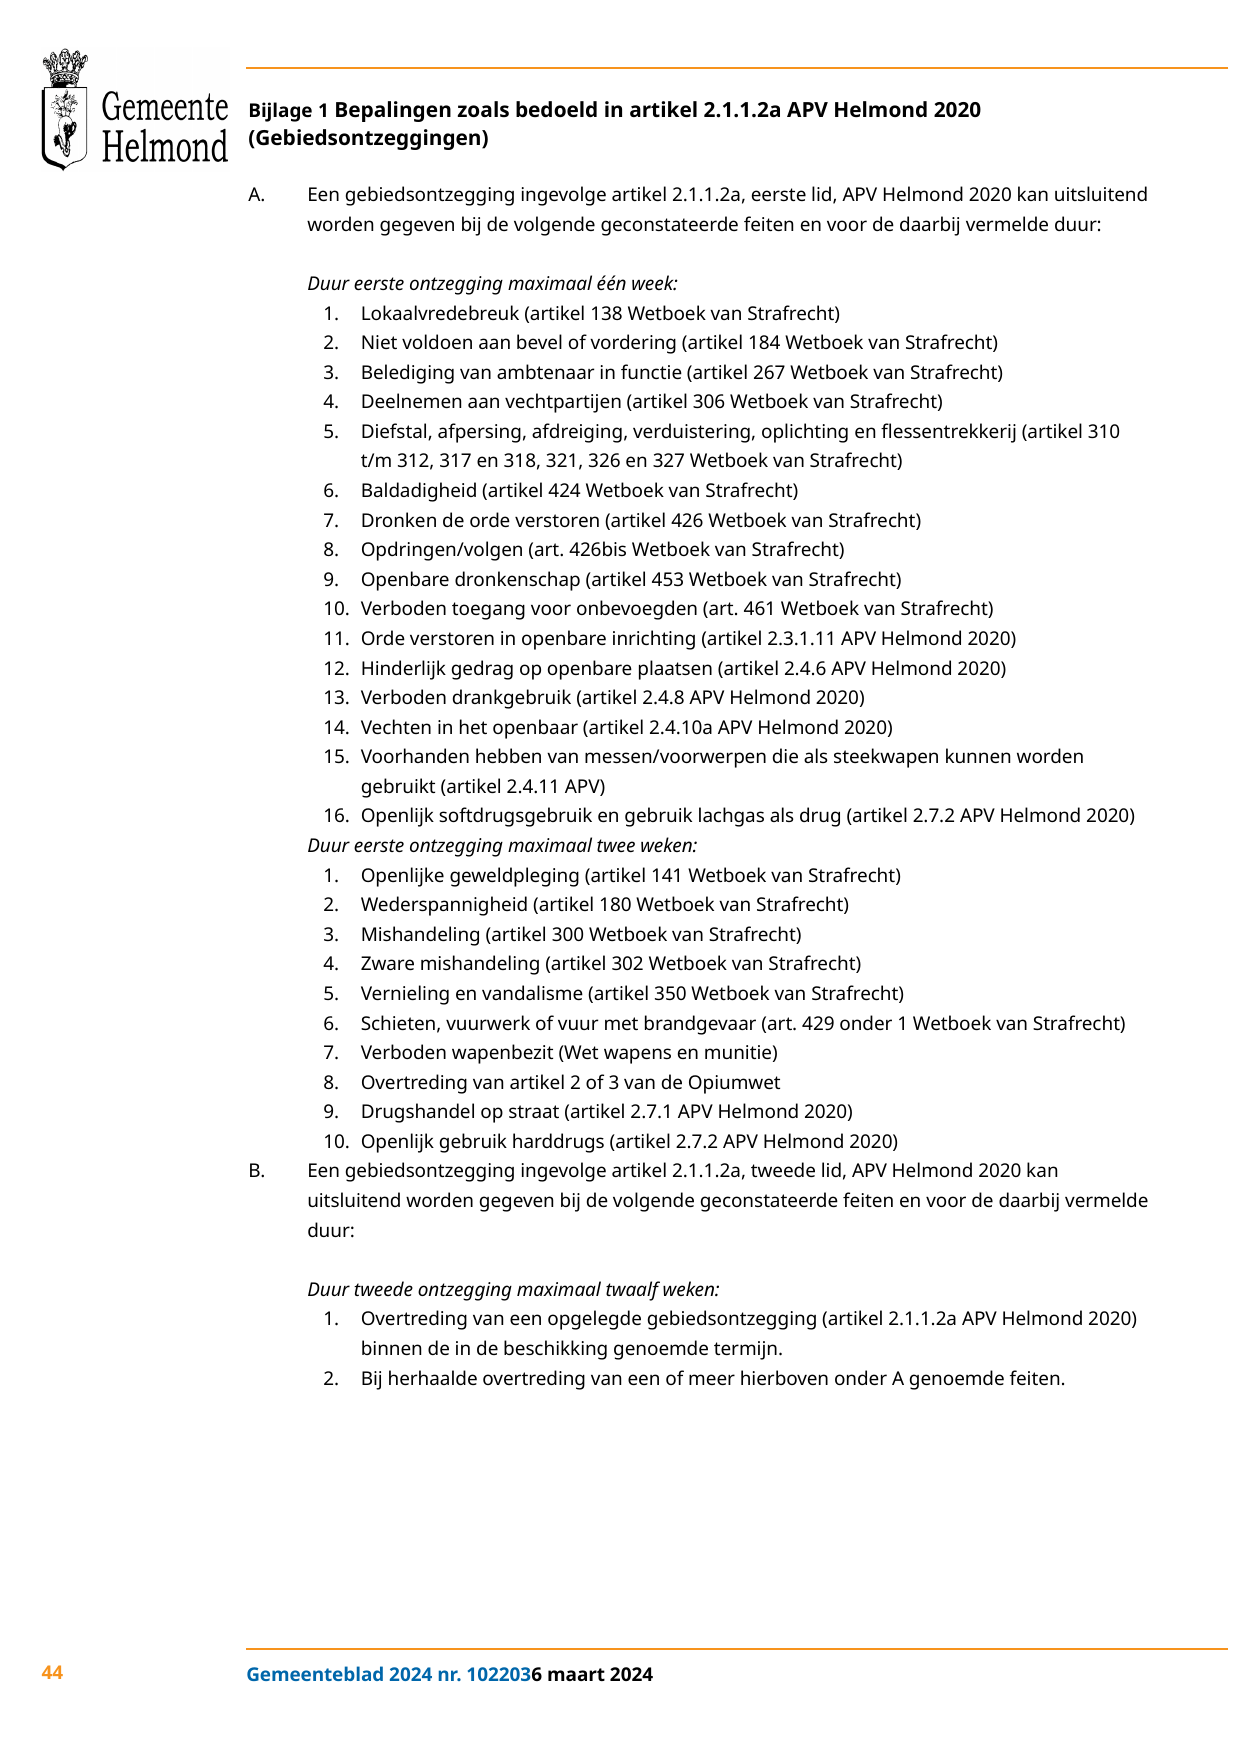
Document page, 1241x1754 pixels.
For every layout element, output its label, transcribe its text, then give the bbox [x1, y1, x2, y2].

list Niet voldoen aan bevel of vordering (artikel 184 Wetboek van Strafrecht) [323, 329, 1152, 355]
list Overtreding van een opgelegde gebiedsontzegging (artikel 2.1.1.2a APV Helmond 2020) binnen de in de beschikking genoemde termijn. [323, 1306, 1152, 1361]
picture [41, 47, 231, 172]
list Openbare dronkenschap (artikel 453 Wetboek van Strafrecht) [323, 566, 1152, 592]
list Duur tweede ontzegging maximaal twaalf weken: [248, 1276, 1152, 1302]
list Zware mishandeling (artikel 302 Wetboek van Strafrecht) [323, 951, 1152, 976]
list Mishandeling (artikel 300 Wetboek van Strafrecht) [323, 921, 1152, 947]
list Orde verstoren in openbare inrichting (artikel 2.3.1.11 APV Helmond 2020) [323, 625, 1152, 651]
list Drugshandel op straat (artikel 2.7.1 APV Helmond 2020) [323, 1098, 1152, 1124]
list Wederspannigheid (artikel 180 Wetboek van Strafrecht) [323, 891, 1152, 917]
list Baldadigheid (artikel 424 Wetboek van Strafrecht) [323, 477, 1152, 503]
list Openlijk gebruik harddrugs (artikel 2.7.2 APV Helmond 2020) [323, 1128, 1152, 1154]
list Opdringen/volgen (art. 426bis Wetboek van Strafrecht) [323, 536, 1152, 562]
text Bijlage 1 Bepalingen zoals bedoeld in artikel 2.1.1.2a APV Helmond 2020 (Gebiedsontzeggingen) [248, 95, 1152, 152]
list Lokaalvredebreuk (artikel 138 Wetboek van Strafrecht) [323, 300, 1152, 325]
list Duur eerste ontzegging maximaal één week: [248, 270, 1152, 296]
list Een gebiedsontzegging ingevolge artikel 2.1.1.2a, eerste lid, APV Helmond 2020 kan uitsluitend worden gegeven bij de volgende geconstateerde feiten en voor de daarbij vermelde duur: [248, 181, 1152, 237]
list Voorhanden hebben van messen/voorwerpen die als steekwapen kunnen worden gebruikt (artikel 2.4.11 APV) [323, 743, 1152, 799]
list Hinderlijk gedrag op openbare plaatsen (artikel 2.4.6 APV Helmond 2020) [323, 655, 1152, 680]
list Openlijke geweldpleging (artikel 141 Wetboek van Strafrecht) [323, 862, 1152, 887]
list Verboden drankgebruik (artikel 2.4.8 APV Helmond 2020) [323, 684, 1152, 710]
list Duur eerste ontzegging maximaal twee weken: [248, 832, 1152, 858]
list Dronken de orde verstoren (artikel 426 Wetboek van Strafrecht) [323, 507, 1152, 532]
list Verboden toegang voor onbevoegden (art. 461 Wetboek van Strafrecht) [323, 596, 1152, 621]
list Diefstal, afpersing, afdreiging, verduistering, oplichting en flessentrekkerij (artikel 310 t/m 312, 317 en 318, 321, 326 en 327 Wetboek van Strafrecht) [323, 418, 1152, 473]
list Vernieling en vandalisme (artikel 350 Wetboek van Strafrecht) [323, 980, 1152, 1006]
list Vechten in het openbaar (artikel 2.4.10a APV Helmond 2020) [323, 714, 1152, 739]
list Openlijk softdrugsgebruik en gebruik lachgas als drug (artikel 2.7.2 APV Helmond 2020) [323, 803, 1152, 828]
list Schieten, vuurwerk of vuur met brandgevaar (art. 429 onder 1 Wetboek van Strafrecht) [323, 1010, 1152, 1035]
list Bij herhaalde overtreding van een of meer hierboven onder A genoemde feiten. [323, 1365, 1152, 1390]
list Een gebiedsontzegging ingevolge artikel 2.1.1.2a, tweede lid, APV Helmond 2020 kan uitsluitend worden gegeven bij de volgende geconstateerde feiten en voor de daarbij vermelde duur: [248, 1158, 1152, 1242]
list Overtreding van artikel 2 of 3 van de Opiumwet [323, 1069, 1152, 1094]
list Deelnemen aan vechtpartijen (artikel 306 Wetboek van Strafrecht) [323, 388, 1152, 414]
list Belediging van ambtenaar in functie (artikel 267 Wetboek van Strafrecht) [323, 359, 1152, 384]
list Verboden wapenbezit (Wet wapens en munitie) [323, 1039, 1152, 1065]
